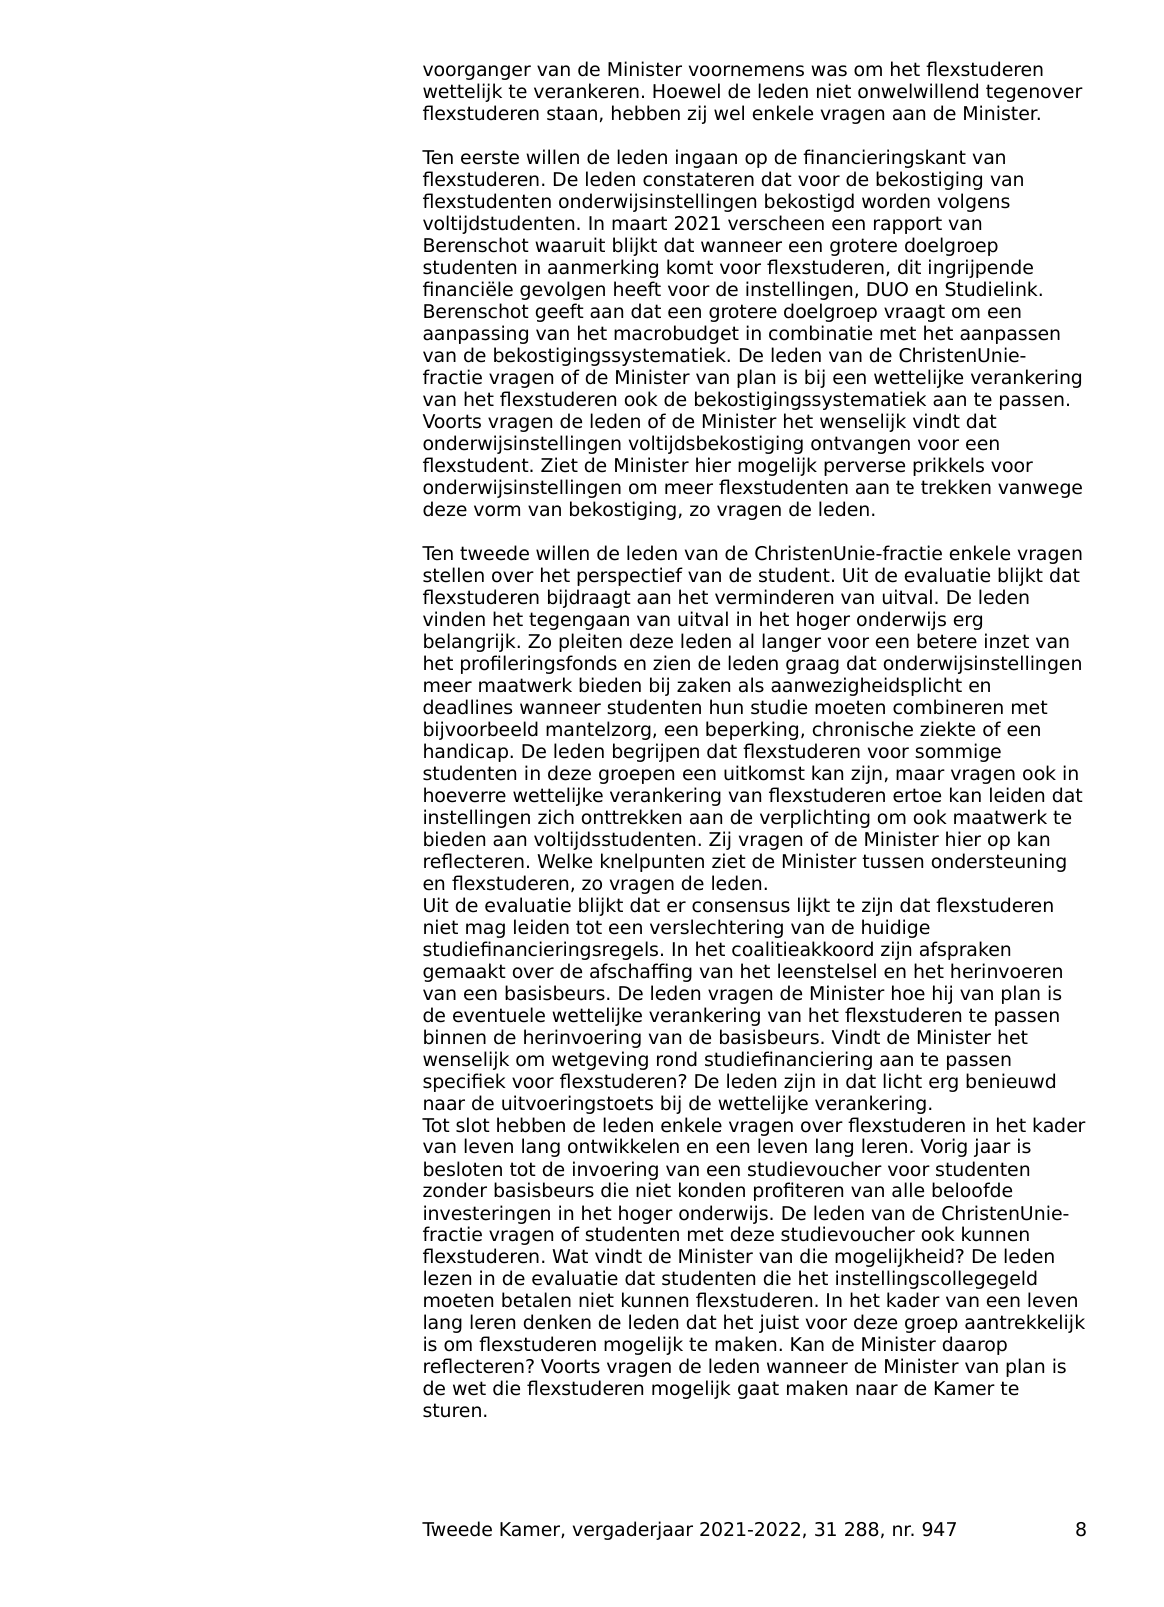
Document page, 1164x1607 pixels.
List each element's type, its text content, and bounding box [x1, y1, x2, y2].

text Ten tweede willen de leden van de ChristenUnie-fractie enkele vragen stellen over het perspectief van de student. Uit de evaluatie blijkt dat flexstuderen bijdraagt aan het verminderen van uitval. De leden vinden het tegengaan van uitval in het hoger onderwijs erg belangrijk. Zo pleiten deze leden al langer voor een betere inzet van het profileringsfonds en zien de leden graag dat onderwijsinstellingen meer maatwerk bieden bij zaken als aanwezigheidsplicht en deadlines wanneer studenten hun studie moeten combineren met bijvoorbeeld mantelzorg, een beperking, chronische ziekte of een handicap. De leden begrijpen dat flexstuderen voor sommige studenten in deze groepen een uitkomst kan zijn, maar vragen ook in hoeverre wettelijke verankering van flexstuderen ertoe kan leiden dat instellingen zich onttrekken aan de verplichting om ook maatwerk te bieden aan voltijdsstudenten. Zij vragen of de Minister hier op kan reflecteren. Welke knelpunten ziet de Minister tussen ondersteuning en flexstuderen, zo vragen de leden. [422, 543, 1087, 895]
text Uit de evaluatie blijkt dat er consensus lijkt te zijn dat flexstuderen niet mag leiden tot een verslechtering van de huidige studiefinancieringsregels. In het coalitieakkoord zijn afspraken gemaakt over de afschaffing van het leenstelsel en het herinvoeren van een basisbeurs. De leden vragen de Minister hoe hij van plan is de eventuele wettelijke verankering van het flexstuderen te passen binnen de herinvoering van de basisbeurs. Vindt de Minister het wenselijk om wetgeving rond studiefinanciering aan te passen specifiek voor flexstuderen? De leden zijn in dat licht erg benieuwd naar de uitvoeringstoets bij de wettelijke verankering. [422, 895, 1087, 1114]
text voorganger van de Minister voornemens was om het flexstuderen wettelijk te verankeren. Hoewel de leden niet onwelwillend tegenover flexstuderen staan, hebben zij wel enkele vragen aan de Minister. [422, 59, 1087, 125]
text Ten eerste willen de leden ingaan op de financieringskant van flexstuderen. De leden constateren dat voor de bekostiging van flexstudenten onderwijsinstellingen bekostigd worden volgens voltijdstudenten. In maart 2021 verscheen een rapport van Berenschot waaruit blijkt dat wanneer een grotere doelgroep studenten in aanmerking komt voor flexstuderen, dit ingrijpende financiële gevolgen heeft voor de instellingen, DUO en Studielink. Berenschot geeft aan dat een grotere doelgroep vraagt om een aanpassing van het macrobudget in combinatie met het aanpassen van de bekostigingssystematiek. De leden van de ChristenUnie-fractie vragen of de Minister van plan is bij een wettelijke verankering van het flexstuderen ook de bekostigingssystematiek aan te passen. Voorts vragen de leden of de Minister het wenselijk vindt dat onderwijsinstellingen voltijdsbekostiging ontvangen voor een flexstudent. Ziet de Minister hier mogelijk perverse prikkels voor onderwijsinstellingen om meer flexstudenten aan te trekken vanwege deze vorm van bekostiging, zo vragen de leden. [422, 147, 1087, 521]
text Tot slot hebben de leden enkele vragen over flexstuderen in het kader van leven lang ontwikkelen en een leven lang leren. Vorig jaar is besloten tot de invoering van een studievoucher voor studenten zonder basisbeurs die niet konden profiteren van alle beloofde investeringen in het hoger onderwijs. De leden van de ChristenUnie-fractie vragen of studenten met deze studievoucher ook kunnen flexstuderen. Wat vindt de Minister van die mogelijkheid? De leden lezen in de evaluatie dat studenten die het instellingscollegegeld moeten betalen niet kunnen flexstuderen. In het kader van een leven lang leren denken de leden dat het juist voor deze groep aantrekkelijk is om flexstuderen mogelijk te maken. Kan de Minister daarop reflecteren? Voorts vragen de leden wanneer de Minister van plan is de wet die flexstuderen mogelijk gaat maken naar de Kamer te sturen. [422, 1114, 1087, 1422]
